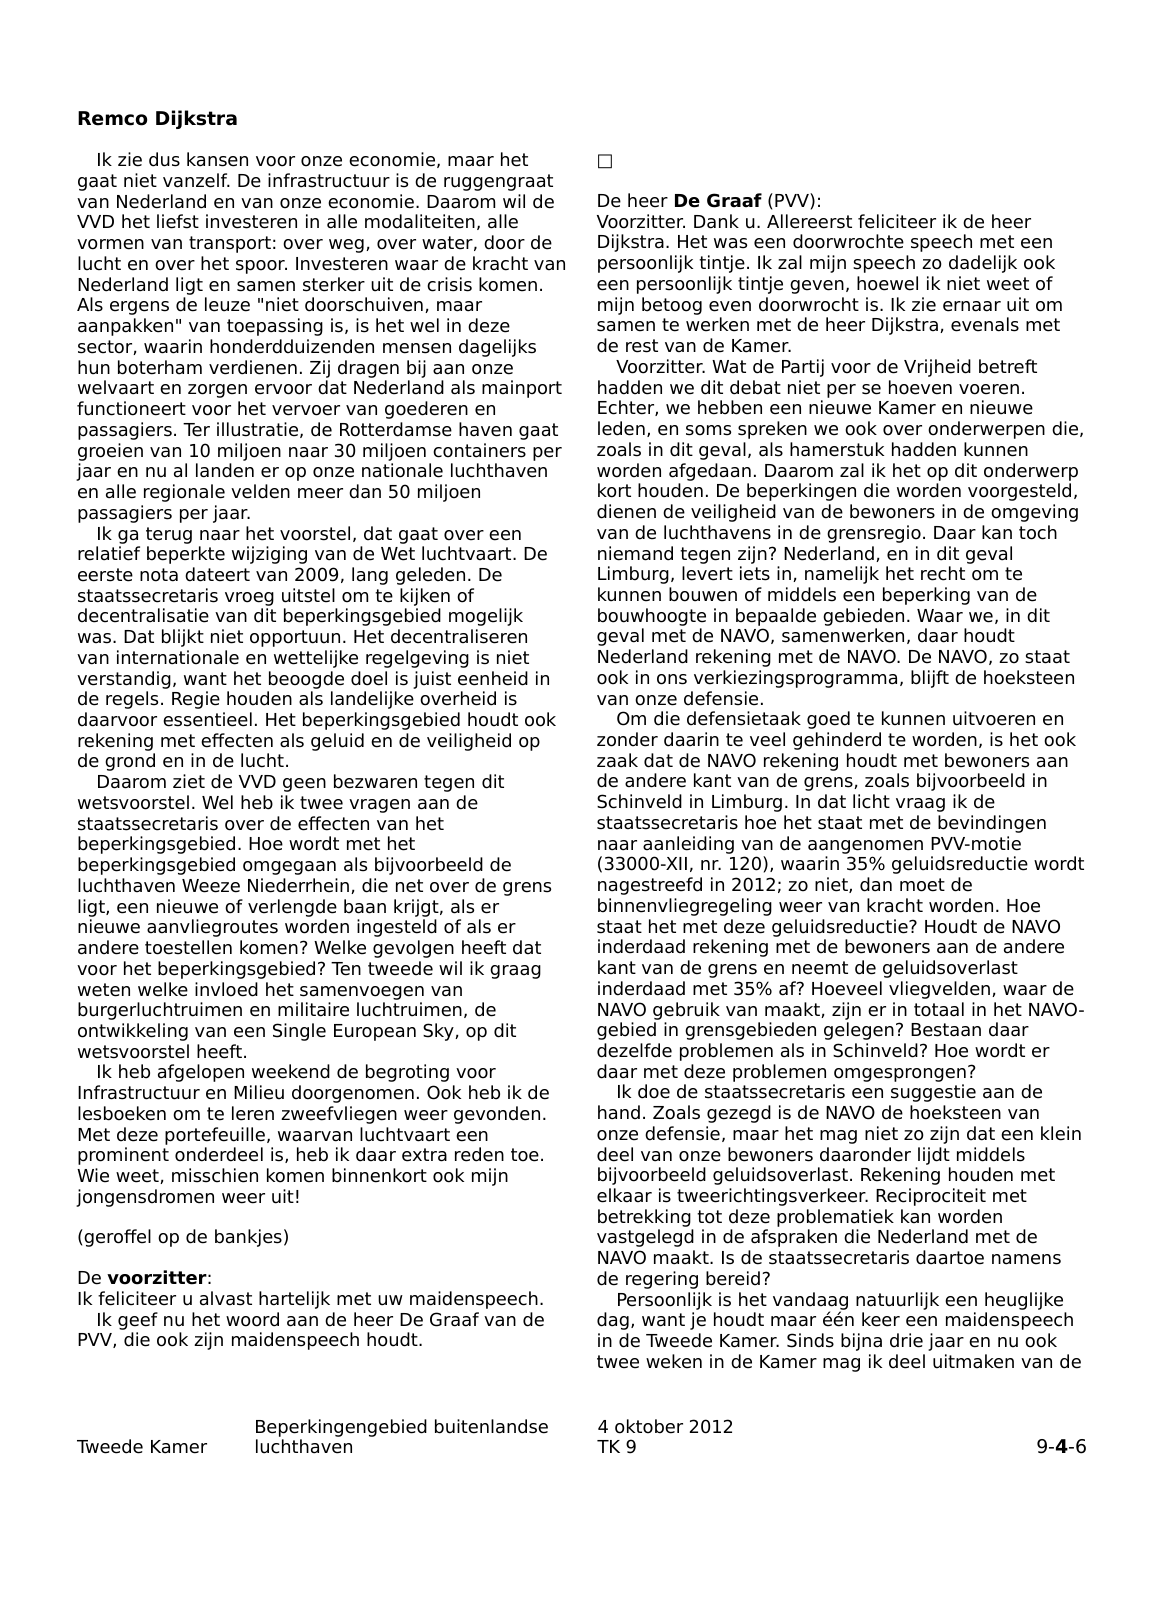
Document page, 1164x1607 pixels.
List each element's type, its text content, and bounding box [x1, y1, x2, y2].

text Ik feliciteer u alvast hartelijk met uw maidenspeech. [77, 1289, 567, 1309]
text Ik ga terug naar het voorstel, dat gaat over een relatief beperkte wijziging van de Wet luchtvaart. De eerste nota dateert van 2009, lang geleden. De staatssecretaris vroeg uitstel om te kijken of decentralisatie van dit beperkingsgebied mogelijk was. Dat blijkt niet opportuun. Het decentraliseren van internationale en wettelijke regelgeving is niet verstandig, want het beoogde doel is juist eenheid in de regels. Regie houden als landelijke overheid is daarvoor essentieel. Het beperkingsgebied houdt ook rekening met effecten als geluid en de veiligheid op de grond en in de lucht. [77, 523, 567, 772]
text Voorzitter. Dank u. Allereerst feliciteer ik de heer Dijkstra. Het was een doorwrochte speech met een persoonlijk tintje. Ik zal mijn speech zo dadelijk ook een persoonlijk tintje geven, hoewel ik niet weet of mijn betoog even doorwrocht is. Ik zie ernaar uit om samen te werken met de heer Dijkstra, evenals met de rest van de Kamer. [596, 212, 1087, 357]
text Daarom ziet de VVD geen bezwaren tegen dit wetsvoorstel. Wel heb ik twee vragen aan de staatssecretaris over de effecten van het beperkingsgebied. Hoe wordt met het beperkingsgebied omgegaan als bijvoorbeeld de luchthaven Weeze Niederrhein, die net over de grens ligt, een nieuwe of verlengde baan krijgt, als er nieuwe aanvliegroutes worden ingesteld of als er andere toestellen komen? Welke gevolgen heeft dat voor het beperkingsgebied? Ten tweede wil ik graag weten welke invloed het samenvoegen van burgerluchtruimen en militaire luchtruimen, de ontwikkeling van een Single European Sky, op dit wetsvoorstel heeft. [77, 772, 567, 1062]
text De voorzitter: [77, 1268, 567, 1289]
text (geroffel op de bankjes) [77, 1227, 567, 1248]
text Ik zie dus kansen voor onze economie, maar het gaat niet vanzelf. De infrastructuur is de ruggengraat van Nederland en van onze economie. Daarom wil de VVD het liefst investeren in alle modaliteiten, alle vormen van transport: over weg, over water, door de lucht en over het spoor. Investeren waar de kracht van Nederland ligt en samen sterker uit de crisis komen. Als ergens de leuze "niet doorschuiven, maar aanpakken" van toepassing is, is het wel in deze sector, waarin honderdduizenden mensen dagelijks hun boterham verdienen. Zij dragen bij aan onze welvaart en zorgen ervoor dat Nederland als mainport functioneert voor het vervoer van goederen en passagiers. Ter illustratie, de Rotterdamse haven gaat groeien van 10 miljoen naar 30 miljoen containers per jaar en nu al landen er op onze nationale luchthaven en alle regionale velden meer dan 50 miljoen passagiers per jaar. [77, 150, 567, 523]
text Ik heb afgelopen weekend de begroting voor Infrastructuur en Milieu doorgenomen. Ook heb ik de lesboeken om te leren zweefvliegen weer gevonden. Met deze portefeuille, waarvan luchtvaart een prominent onderdeel is, heb ik daar extra reden toe. Wie weet, misschien komen binnenkort ook mijn jongensdromen weer uit! [77, 1062, 567, 1207]
text Persoonlijk is het vandaag natuurlijk een heuglijke dag, want je houdt maar één keer een maidenspeech in de Tweede Kamer. Sinds bijna drie jaar en nu ook twee weken in de Kamer mag ik deel uitmaken van de [596, 1289, 1087, 1372]
text Ik doe de staatssecretaris een suggestie aan de hand. Zoals gezegd is de NAVO de hoeksteen van onze defensie, maar het mag niet zo zijn dat een klein deel van onze bewoners daaronder lijdt middels bijvoorbeeld geluidsoverlast. Rekening houden met elkaar is tweerichtingsverkeer. Reciprociteit met betrekking tot deze problematiek kan worden vastgelegd in de afspraken die Nederland met de NAVO maakt. Is de staatssecretaris daartoe namens de regering bereid? [596, 1082, 1087, 1289]
text □ [596, 150, 1087, 171]
text De heer De Graaf (PVV): [596, 191, 1087, 212]
text Om die defensietaak goed te kunnen uitvoeren en zonder daarin te veel gehinderd te worden, is het ook zaak dat de NAVO rekening houdt met bewoners aan de andere kant van de grens, zoals bijvoorbeeld in Schinveld in Limburg. In dat licht vraag ik de staatssecretaris hoe het staat met de bevindingen naar aanleiding van de aangenomen PVV-motie (33000-XII, nr. 120), waarin 35% geluidsreductie wordt nagestreefd in 2012; zo niet, dan moet de binnenvliegregeling weer van kracht worden. Hoe staat het met deze geluidsreductie? Houdt de NAVO inderdaad rekening met de bewoners aan de andere kant van de grens en neemt de geluidsoverlast inderdaad met 35% af? Hoeveel vliegvelden, waar de NAVO gebruik van maakt, zijn er in totaal in het NAVO-gebied in grensgebieden gelegen? Bestaan daar dezelfde problemen als in Schinveld? Hoe wordt er daar met deze problemen omgesprongen? [596, 709, 1087, 1082]
text Voorzitter. Wat de Partij voor de Vrijheid betreft hadden we dit debat niet per se hoeven voeren. Echter, we hebben een nieuwe Kamer en nieuwe leden, en soms spreken we ook over onderwerpen die, zoals in dit geval, als hamerstuk hadden kunnen worden afgedaan. Daarom zal ik het op dit onderwerp kort houden. De beperkingen die worden voorgesteld, dienen de veiligheid van de bewoners in de omgeving van de luchthavens in de grensregio. Daar kan toch niemand tegen zijn? Nederland, en in dit geval Limburg, levert iets in, namelijk het recht om te kunnen bouwen of middels een beperking van de bouwhoogte in bepaalde gebieden. Waar we, in dit geval met de NAVO, samenwerken, daar houdt Nederland rekening met de NAVO. De NAVO, zo staat ook in ons verkiezingsprogramma, blijft de hoeksteen van onze defensie. [596, 357, 1087, 709]
text Ik geef nu het woord aan de heer De Graaf van de PVV, die ook zijn maidenspeech houdt. [77, 1309, 567, 1351]
